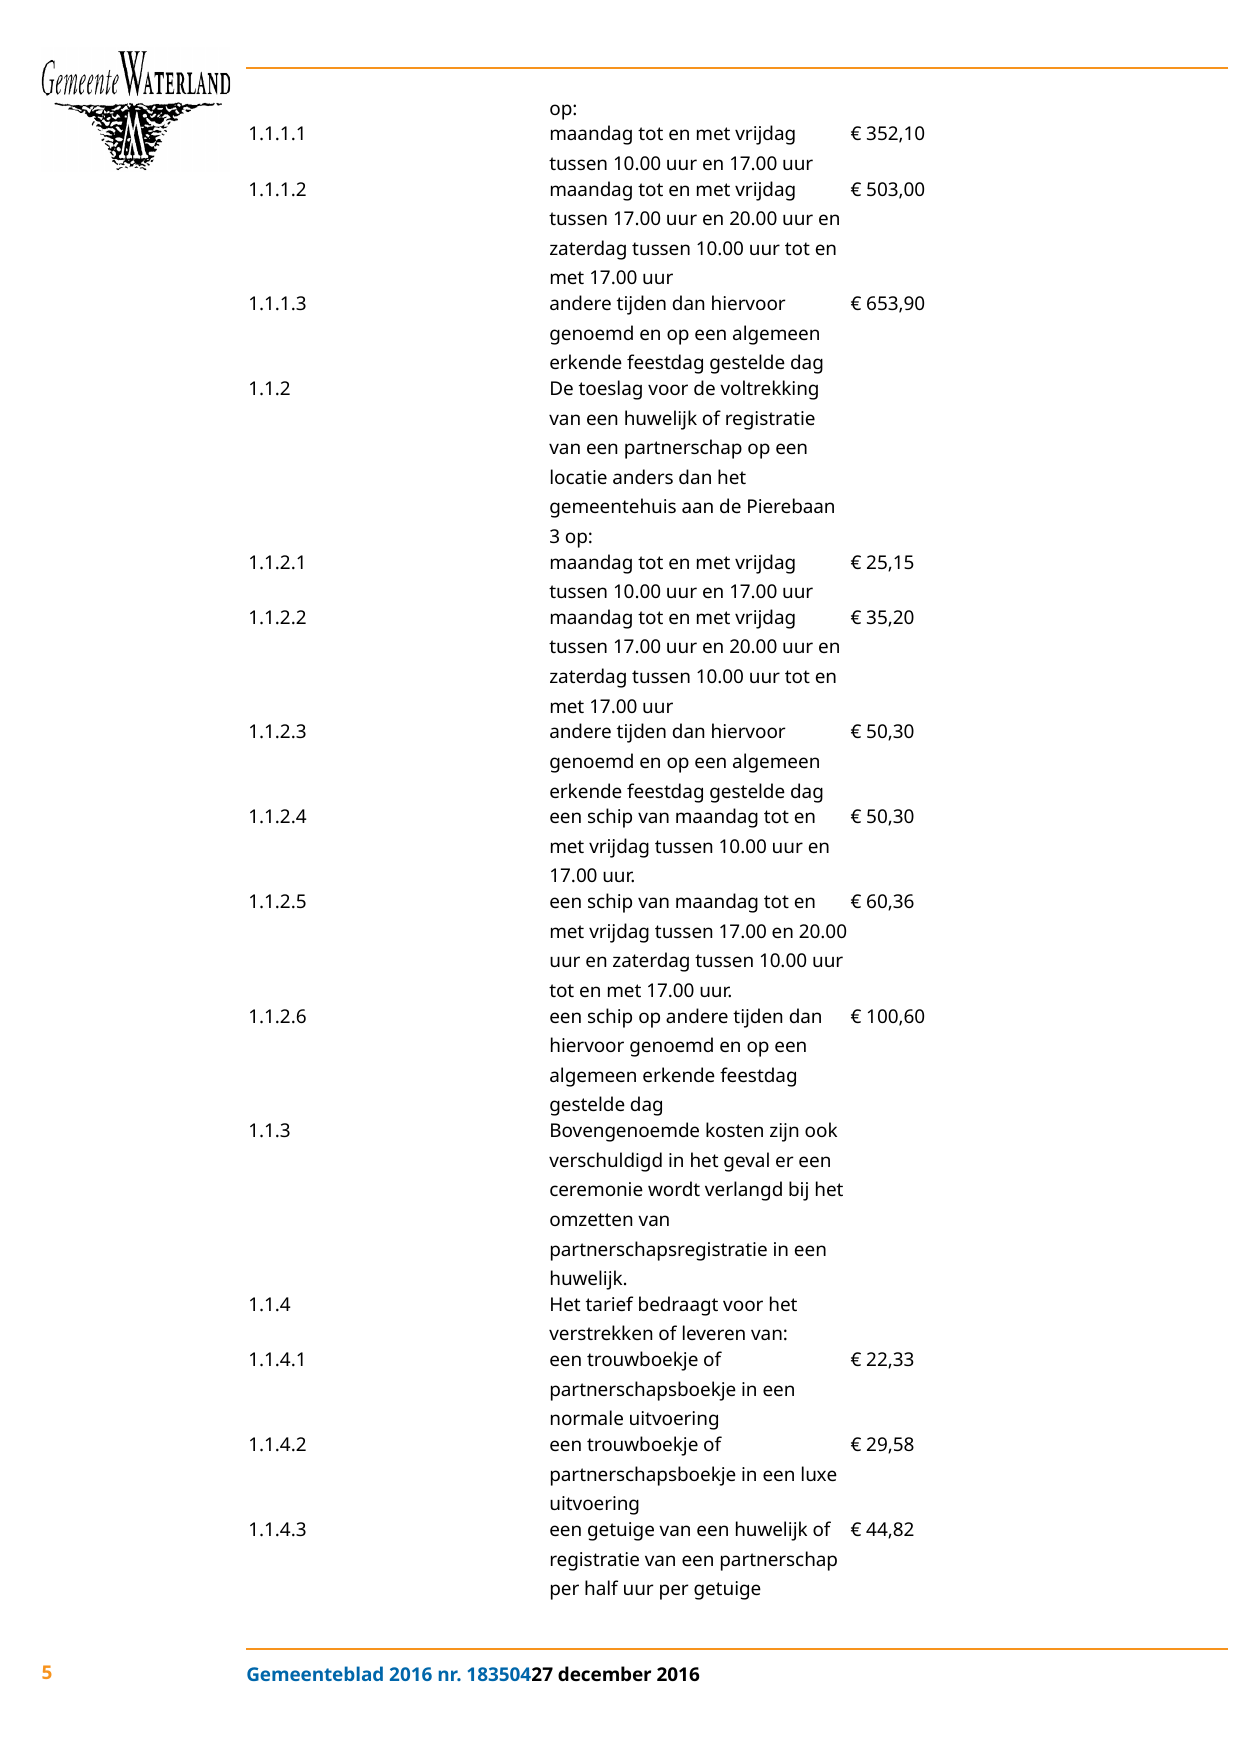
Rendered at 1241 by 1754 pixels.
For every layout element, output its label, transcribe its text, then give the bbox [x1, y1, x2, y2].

table_cell Bovengenoemde kosten zijn ook verschuldigd in het geval er een ceremonie wordt verlangd bij het omzetten van partnerschapsregistratie in een huwelijk. [549, 1118, 850, 1291]
table_cell € 44,82 [850, 1516, 1152, 1601]
table_cell [248, 95, 549, 121]
table_cell maandag tot en met vrijdag tussen 10.00 uur en 17.00 uur [549, 121, 850, 176]
table_cell € 653,90 [850, 290, 1152, 375]
table_cell 1.1.2.6 [248, 1003, 549, 1117]
table_cell € 50,30 [850, 719, 1152, 803]
table_cell € 100,60 [850, 1003, 1152, 1117]
table_cell 1.1.2.1 [248, 549, 549, 604]
table_cell € 25,15 [850, 549, 1152, 604]
table_cell € 352,10 [850, 121, 1152, 176]
table_cell 1.1.2.5 [248, 889, 549, 1003]
table_cell [850, 1118, 1152, 1291]
table_cell € 503,00 [850, 176, 1152, 290]
table_cell Het tarief bedraagt voor het verstrekken of leveren van: [549, 1291, 850, 1346]
table_cell 1.1.4.1 [248, 1346, 549, 1431]
table_cell een schip van maandag tot en met vrijdag tussen 10.00 uur en 17.00 uur. [549, 804, 850, 888]
table_cell een trouwboekje of partnerschapsboekje in een luxe uitvoering [549, 1431, 850, 1516]
table_cell maandag tot en met vrijdag tussen 17.00 uur en 20.00 uur en zaterdag tussen 10.00 uur tot en met 17.00 uur [549, 604, 850, 719]
table_cell [850, 95, 1152, 121]
table_cell € 60,36 [850, 889, 1152, 1003]
table_cell 1.1.1.3 [248, 290, 549, 375]
table_cell De toeslag voor de voltrekking van een huwelijk of registratie van een partnerschap op een locatie anders dan het gemeentehuis aan de Pierebaan 3 op: [549, 375, 850, 549]
table_cell € 29,58 [850, 1431, 1152, 1516]
table_cell maandag tot en met vrijdag tussen 10.00 uur en 17.00 uur [549, 549, 850, 604]
table_cell € 22,33 [850, 1346, 1152, 1431]
table_cell een schip op andere tijden dan hiervoor genoemd en op een algemeen erkende feestdag gestelde dag [549, 1003, 850, 1117]
table_cell andere tijden dan hiervoor genoemd en op een algemeen erkende feestdag gestelde dag [549, 719, 850, 803]
table_cell € 35,20 [850, 604, 1152, 719]
table_cell € 50,30 [850, 804, 1152, 888]
table_cell [850, 375, 1152, 549]
table_cell maandag tot en met vrijdag tussen 17.00 uur en 20.00 uur en zaterdag tussen 10.00 uur tot en met 17.00 uur [549, 176, 850, 290]
table_cell 1.1.4.3 [248, 1516, 549, 1601]
table_cell 1.1.2.3 [248, 719, 549, 803]
table_cell op: [549, 95, 850, 121]
picture [41, 47, 231, 172]
table_cell 1.1.4 [248, 1291, 549, 1346]
table_cell 1.1.2.2 [248, 604, 549, 719]
table_cell 1.1.2.4 [248, 804, 549, 888]
table_cell 1.1.1.1 [248, 121, 549, 176]
table_cell een schip van maandag tot en met vrijdag tussen 17.00 en 20.00 uur en zaterdag tussen 10.00 uur tot en met 17.00 uur. [549, 889, 850, 1003]
table_cell 1.1.3 [248, 1118, 549, 1291]
table_cell [850, 1291, 1152, 1346]
table_cell een trouwboekje of partnerschapsboekje in een normale uitvoering [549, 1346, 850, 1431]
table_cell 1.1.2 [248, 375, 549, 549]
table_cell 1.1.1.2 [248, 176, 549, 290]
table_cell andere tijden dan hiervoor genoemd en op een algemeen erkende feestdag gestelde dag [549, 290, 850, 375]
table_cell 1.1.4.2 [248, 1431, 549, 1516]
table_cell een getuige van een huwelijk of registratie van een partnerschap per half uur per getuige [549, 1516, 850, 1601]
